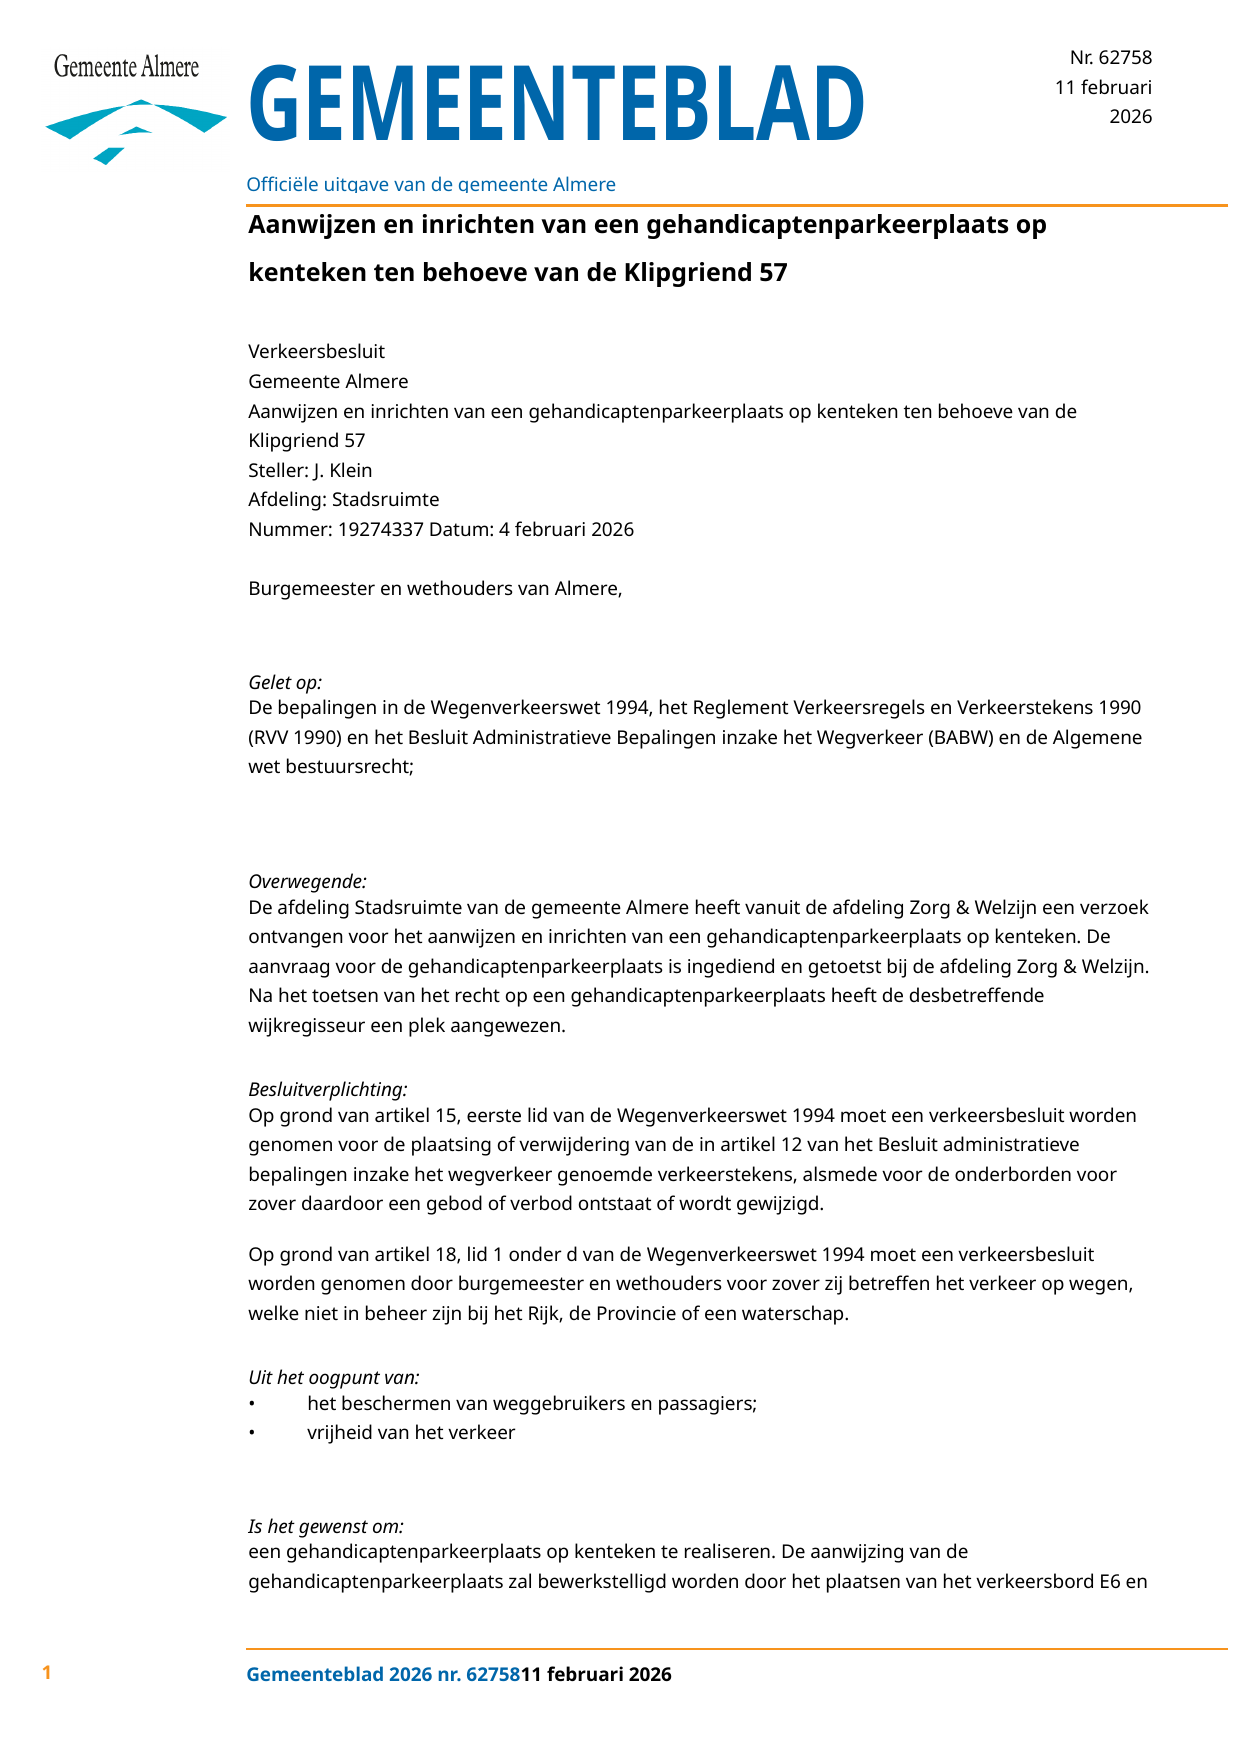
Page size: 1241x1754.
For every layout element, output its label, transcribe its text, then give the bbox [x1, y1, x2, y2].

list vrijheid van het verkeer [248, 1419, 1152, 1445]
picture [41, 47, 231, 172]
text Verkeersbesluit [248, 339, 1152, 364]
text Gemeente Almere [248, 368, 1152, 394]
text Op grond van artikel 18, lid 1 onder d van de Wegenverkeerswet 1994 moet een verkeersbesluit worden genomen door burgemeester en wethouders voor zover zij betreffen het verkeer op wegen, welke niet in beheer zijn bij het Rijk, de Provincie of een waterschap. [248, 1241, 1152, 1326]
text Steller: J. Klein [248, 457, 1152, 483]
text Uit het oogpunt van: [248, 1364, 1152, 1390]
text Besluitverplichting: [248, 1076, 1152, 1102]
text Burgemeester en wethouders van Almere, [248, 575, 1152, 601]
text Overwegende: [248, 868, 1152, 894]
text De bepalingen in de Wegenverkeerswet 1994, het Reglement Verkeersregels en Verkeerstekens 1990 (RVV 1990) en het Besluit Administratieve Bepalingen inzake het Wegverkeer (BABW) en de Algemene wet bestuursrecht; [248, 694, 1152, 779]
text Op grond van artikel 15, eerste lid van de Wegenverkeerswet 1994 moet een verkeersbesluit worden genomen voor de plaatsing of verwijdering van de in artikel 12 van het Besluit administratieve bepalingen inzake het wegverkeer genoemde verkeerstekens, alsmede voor de onderborden voor zover daardoor een gebod of verbod ontstaat of wordt gewijzigd. [248, 1102, 1152, 1216]
text Afdeling: Stadsruimte [248, 487, 1152, 512]
text Is het gewenst om: [248, 1513, 1152, 1539]
text Aanwijzen en inrichten van een gehandicaptenparkeerplaats op kenteken ten behoeve van de Klipgriend 57 [248, 398, 1152, 453]
text De afdeling Stadsruimte van de gemeente Almere heeft vanuit de afdeling Zorg & Welzijn een verzoek ontvangen voor het aanwijzen en inrichten van een gehandicaptenparkeerplaats op kenteken. De aanvraag voor de gehandicaptenparkeerplaats is ingediend en getoetst bij de afdeling Zorg & Welzijn. Na het toetsen van het recht op een gehandicaptenparkeerplaats heeft de desbetreffende wijkregisseur een plek aangewezen. [248, 894, 1152, 1038]
text Aanwijzen en inrichten van een gehandicaptenparkeerplaats op kenteken ten behoeve van de Klipgriend 57 [248, 207, 1152, 288]
list het beschermen van weggebruikers en passagiers; [248, 1390, 1152, 1416]
text een gehandicaptenparkeerplaats op kenteken te realiseren. De aanwijzing van de gehandicaptenparkeerplaats zal bewerkstelligd worden door het plaatsen van het verkeersbord E6 en [248, 1539, 1152, 1594]
text Nummer: 19274337 Datum: 4 februari 2026 [248, 516, 1152, 542]
text Gelet op: [248, 669, 1152, 694]
